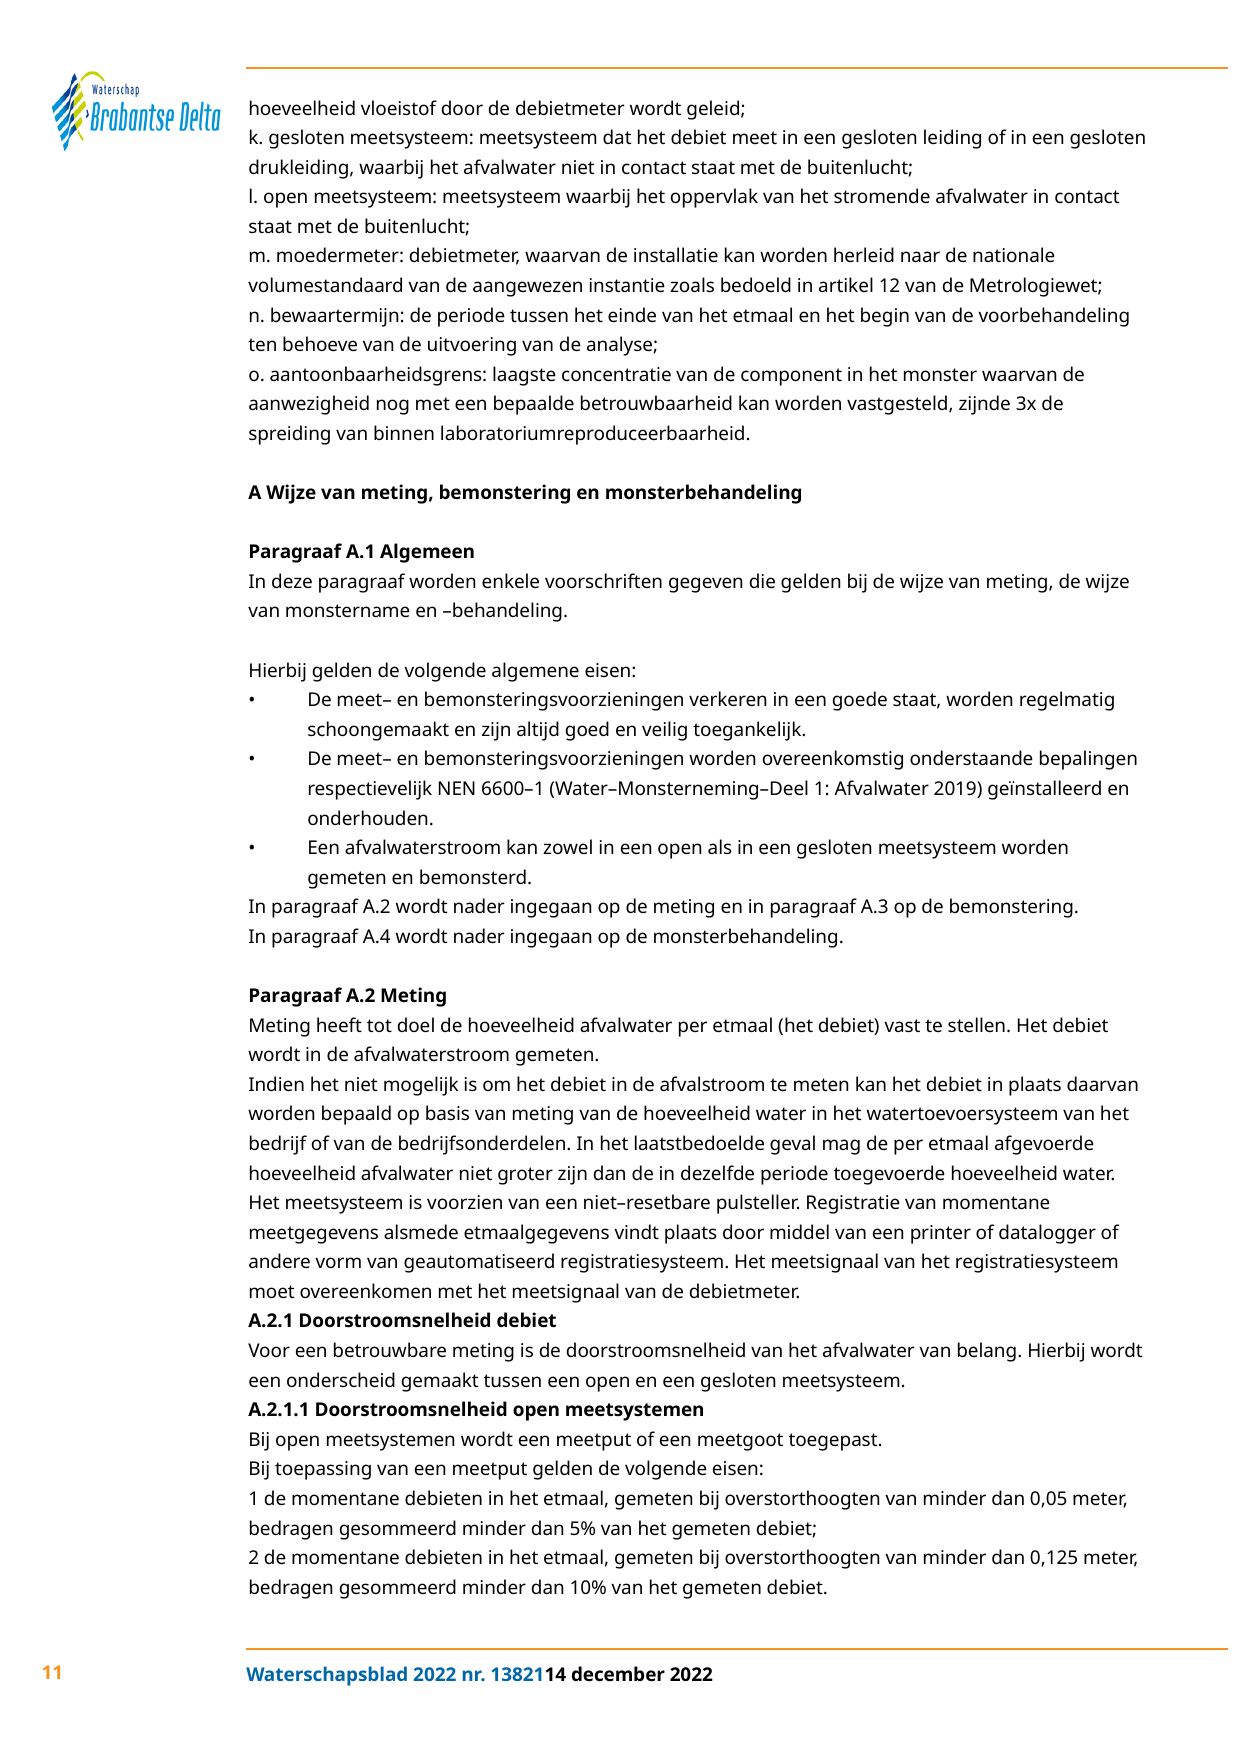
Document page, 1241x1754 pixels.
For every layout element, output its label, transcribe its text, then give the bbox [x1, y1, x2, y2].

text Hierbij gelden de volgende algemene eisen: [248, 657, 1152, 683]
text A Wijze van meting, bemonstering en monsterbehandeling [248, 479, 1152, 505]
text Indien het niet mogelijk is om het debiet in de afvalstroom te meten kan het debiet in plaats daarvan worden bepaald op basis van meting van de hoeveelheid water in het watertoevoersysteem van het bedrijf of van de bedrijfsonderdelen. In het laatstbedoelde geval mag de per etmaal afgevoerde hoeveelheid afvalwater niet groter zijn dan de in dezelfde periode toegevoerde hoeveelheid water. [248, 1071, 1152, 1186]
text Het meetsysteem is voorzien van een niet–resetbare pulsteller. Registratie van momentane meetgegevens alsmede etmaalgegevens vindt plaats door middel van een printer of datalogger of andere vorm van geautomatiseerd registratiesysteem. Het meetsignaal van het registratiesysteem moet overeenkomen met het meetsignaal van de debietmeter. [248, 1189, 1152, 1304]
text 2 de momentane debieten in het etmaal, gemeten bij overstorthoogten van minder dan 0,125 meter, bedragen gesommeerd minder dan 10% van het gemeten debiet. [248, 1544, 1152, 1600]
text Bij toepassing van een meetput gelden de volgende eisen: [248, 1456, 1152, 1481]
list Een afvalwaterstroom kan zowel in een open als in een gesloten meetsysteem worden gemeten en bemonsterd. [248, 834, 1152, 890]
text 1 de momentane debieten in het etmaal, gemeten bij overstorthoogten van minder dan 0,05 meter, bedragen gesommeerd minder dan 5% van het gemeten debiet; [248, 1485, 1152, 1541]
text A.2.1 Doorstroomsnelheid debiet [248, 1308, 1152, 1333]
text Paragraaf A.1 Algemeen [248, 538, 1152, 564]
text Voor een betrouwbare meting is de doorstroomsnelheid van het afvalwater van belang. Hierbij wordt een onderscheid gemaakt tussen een open en een gesloten meetsysteem. [248, 1337, 1152, 1393]
text In paragraaf A.4 wordt nader ingegaan op de monsterbehandeling. [248, 923, 1152, 949]
text A.2.1.1 Doorstroomsnelheid open meetsystemen [248, 1396, 1152, 1422]
text m. moedermeter: debietmeter, waarvan de installatie kan worden herleid naar de nationale volumestandaard van de aangewezen instantie zoals bedoeld in artikel 12 van de Metrologiewet; [248, 243, 1152, 298]
text k. gesloten meetsysteem: meetsysteem dat het debiet meet in een gesloten leiding of in een gesloten drukleiding, waarbij het afvalwater niet in contact staat met de buitenlucht; [248, 124, 1152, 180]
text Meting heeft tot doel de hoeveelheid afvalwater per etmaal (het debiet) vast te stellen. Het debiet wordt in de afvalwaterstroom gemeten. [248, 1012, 1152, 1067]
text Bij open meetsystemen wordt een meetput of een meetgoot toegepast. [248, 1426, 1152, 1452]
text In paragraaf A.2 wordt nader ingegaan op de meting en in paragraaf A.3 op de bemonstering. [248, 893, 1152, 919]
text n. bewaartermijn: de periode tussen het einde van het etmaal en het begin van de voorbehandeling ten behoeve van de uitvoering van de analyse; [248, 302, 1152, 357]
text In deze paragraaf worden enkele voorschriften gegeven die gelden bij de wijze van meting, de wijze van monstername en –behandeling. [248, 568, 1152, 623]
list De meet– en bemonsteringsvoorzieningen verkeren in een goede staat, worden regelmatig schoongemaakt en zijn altijd goed en veilig toegankelijk. [248, 686, 1152, 742]
picture [41, 47, 231, 172]
list De meet– en bemonsteringsvoorzieningen worden overeenkomstig onderstaande bepalingen respectievelijk NEN 6600–1 (Water–Monsterneming–Deel 1: Afvalwater 2019) geïnstalleerd en onderhouden. [248, 746, 1152, 831]
text hoeveelheid vloeistof door de debietmeter wordt geleid; [248, 95, 1152, 121]
text l. open meetsysteem: meetsysteem waarbij het oppervlak van het stromende afvalwater in contact staat met de buitenlucht; [248, 183, 1152, 239]
text o. aantoonbaarheidsgrens: laagste concentratie van de component in het monster waarvan de aanwezigheid nog met een bepaalde betrouwbaarheid kan worden vastgesteld, zijnde 3x de spreiding van binnen laboratoriumreproduceerbaarheid. [248, 361, 1152, 446]
text Paragraaf A.2 Meting [248, 982, 1152, 1008]
